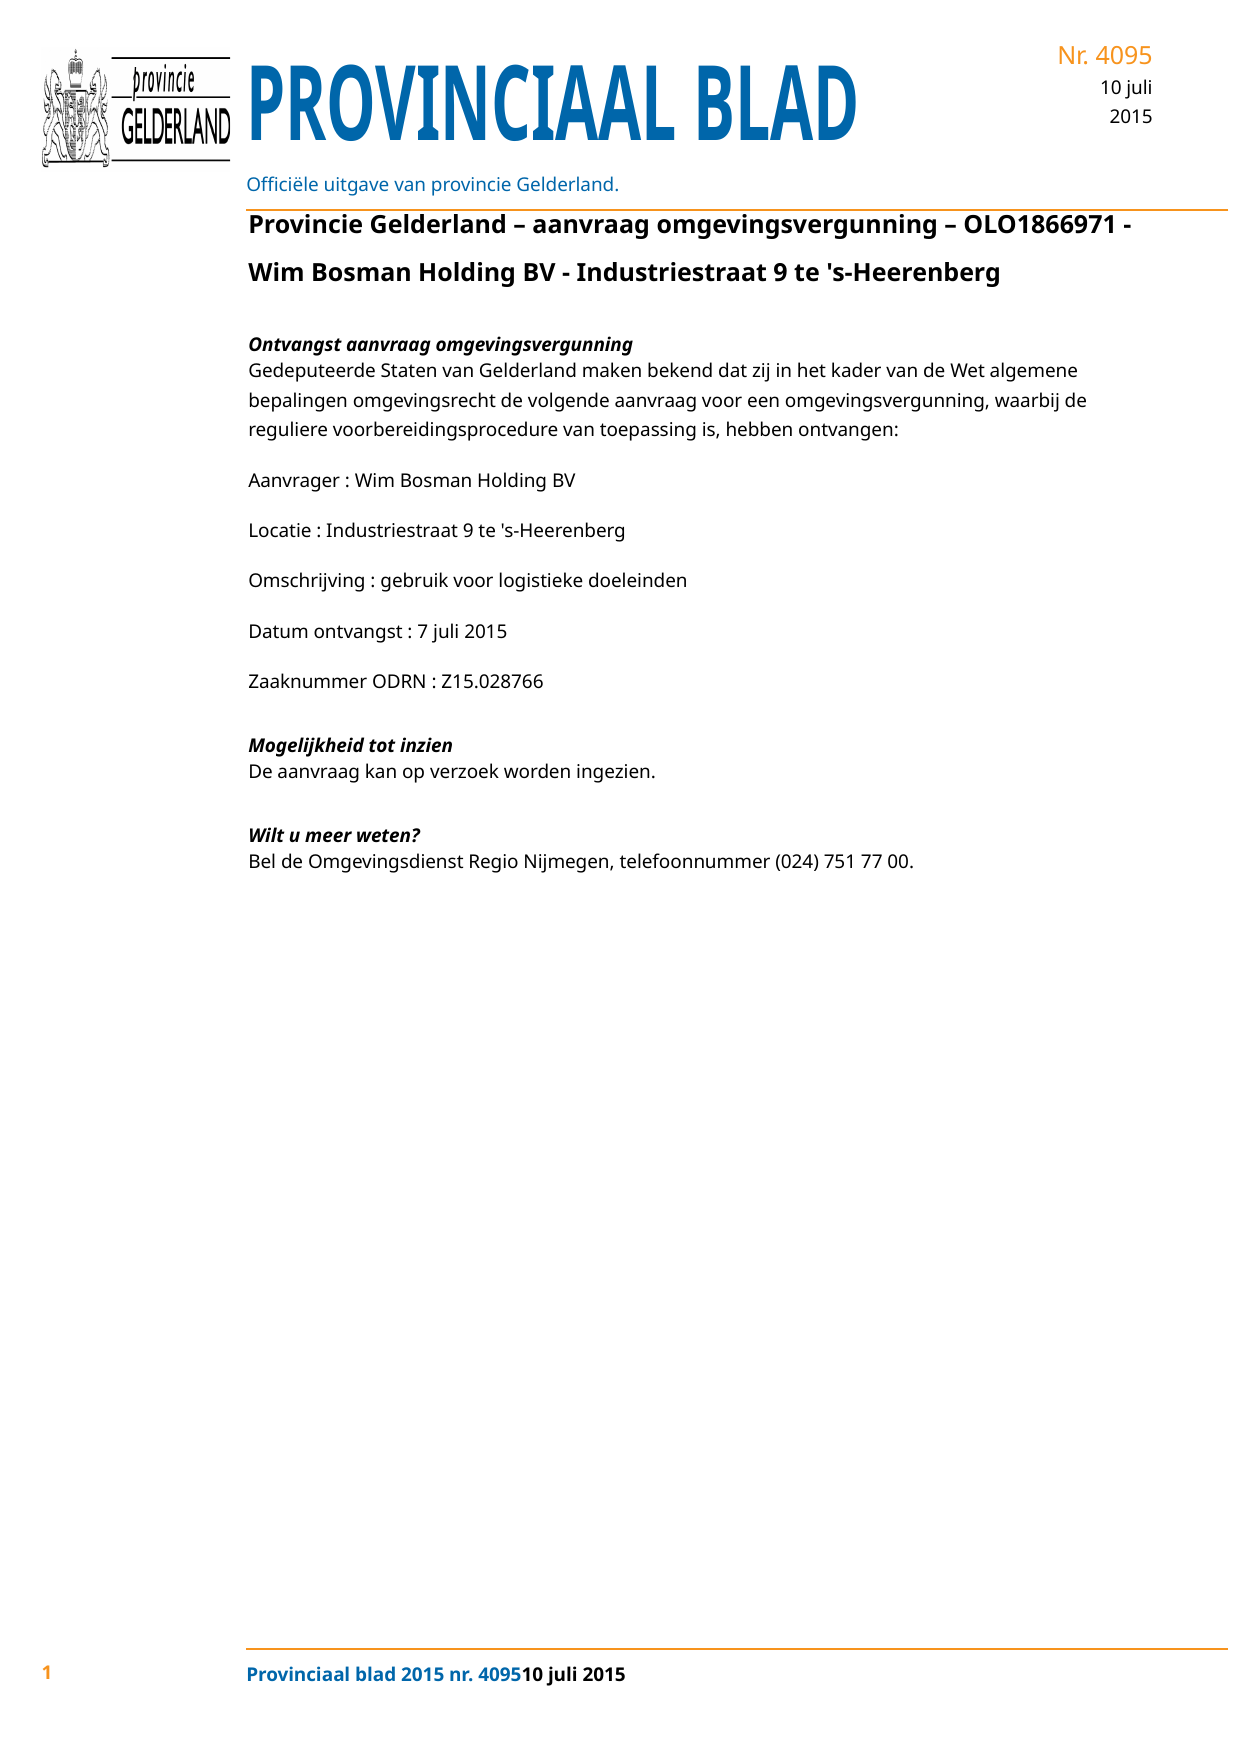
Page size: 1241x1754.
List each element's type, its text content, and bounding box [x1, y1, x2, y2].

text Mogelijkheid tot inzien [248, 732, 1152, 758]
text Ontvangst aanvraag omgevingsvergunning [248, 331, 1152, 357]
text De aanvraag kan op verzoek worden ingezien. [248, 758, 1152, 784]
text Bel de Omgevingsdienst Regio Nijmegen, telefoonnummer (024) 751 77 00. [248, 848, 1152, 873]
text Provincie Gelderland – aanvraag omgevingsvergunning – OLO1866971 - Wim Bosman Holding BV - Industriestraat 9 te 's-Heerenberg [248, 211, 1152, 288]
text Locatie : Industriestraat 9 te 's-Heerenberg [248, 517, 1152, 543]
text Wilt u meer weten? [248, 822, 1152, 848]
text Datum ontvangst : 7 juli 2015 [248, 618, 1152, 644]
picture [41, 47, 231, 172]
text Zaaknummer ODRN : Z15.028766 [248, 668, 1152, 694]
text Aanvrager : Wim Bosman Holding BV [248, 467, 1152, 492]
text Omschrijving : gebruik voor logistieke doeleinden [248, 568, 1152, 593]
text Gedeputeerde Staten van Gelderland maken bekend dat zij in het kader van de Wet algemene bepalingen omgevingsrecht de volgende aanvraag voor een omgevingsvergunning, waarbij de reguliere voorbereidingsprocedure van toepassing is, hebben ontvangen: [248, 357, 1152, 442]
